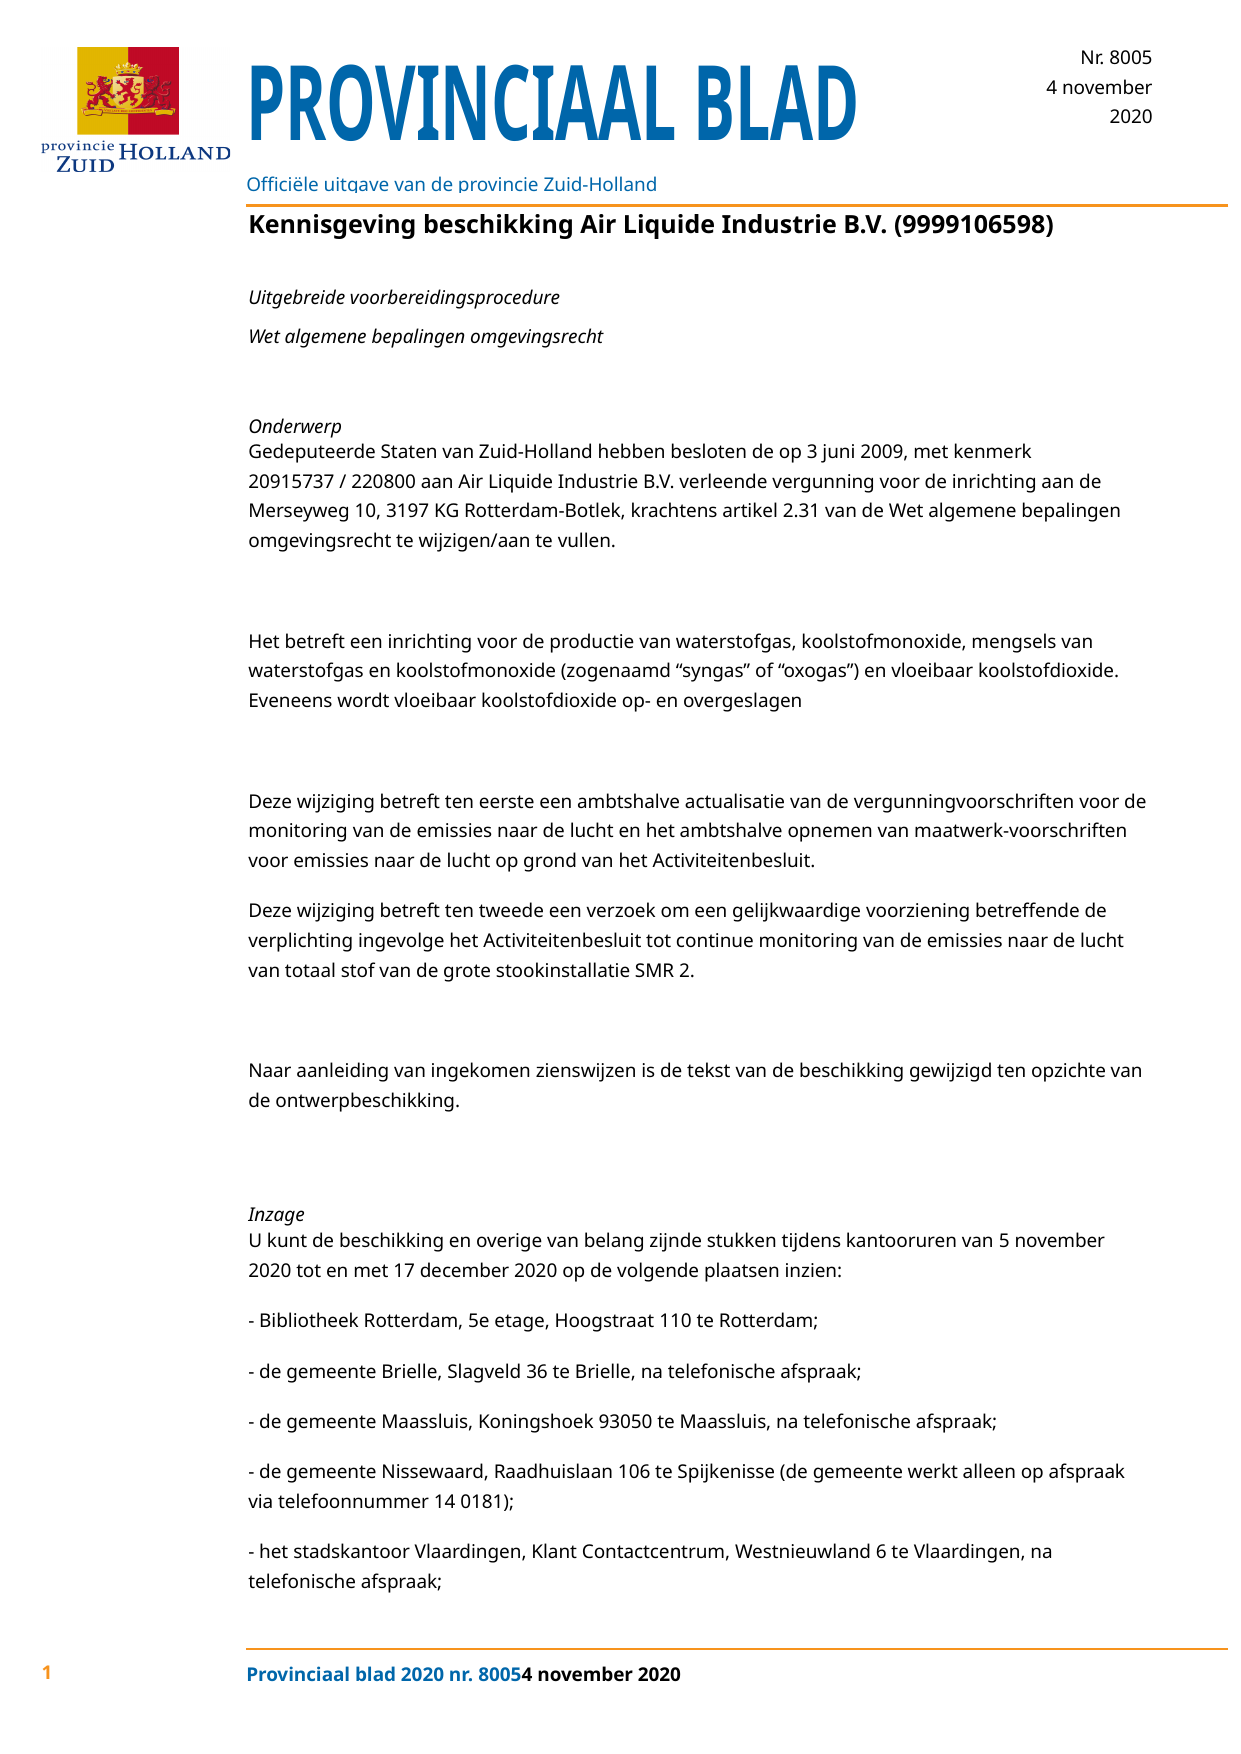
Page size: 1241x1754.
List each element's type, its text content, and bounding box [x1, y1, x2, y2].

picture [41, 47, 231, 172]
text U kunt de beschikking en overige van belang zijnde stukken tijdens kantooruren van 5 november 2020 tot en met 17 december 2020 op de volgende plaatsen inzien: [248, 1227, 1152, 1283]
text Onderwerp [248, 413, 1152, 438]
text Naar aanleiding van ingekomen zienswijzen is de tekst van de beschikking gewijzigd ten opzichte van de ontwerpbeschikking. [248, 1058, 1152, 1113]
text Gedeputeerde Staten van Zuid-Holland hebben besloten de op 3 juni 2009, met kenmerk 20915737 / 220800 aan Air Liquide Industrie B.V. verleende vergunning voor de inrichting aan de Merseyweg 10, 3197 KG Rotterdam-Botlek, krachtens artikel 2.31 van de Wet algemene bepalingen omgevingsrecht te wijzigen/aan te vullen. [248, 438, 1152, 553]
text Deze wijziging betreft ten tweede een verzoek om een gelijkwaardige voorziening betreffende de verplichting ingevolge het Activiteitenbesluit tot continue monitoring van de emissies naar de lucht van totaal stof van de grote stookinstallatie SMR 2. [248, 898, 1152, 983]
text Deze wijziging betreft ten eerste een ambtshalve actualisatie van de vergunningvoorschriften voor de monitoring van de emissies naar de lucht en het ambtshalve opnemen van maatwerk-voorschriften voor emissies naar de lucht op grond van het Activiteitenbesluit. [248, 788, 1152, 873]
text Uitgebreide voorbereidingsprocedure [248, 284, 1152, 309]
text - de gemeente Brielle, Slagveld 36 te Brielle, na telefonische afspraak; [248, 1358, 1152, 1383]
text Inzage [248, 1202, 1152, 1227]
text - de gemeente Nissewaard, Raadhuislaan 106 te Spijkenisse (de gemeente werkt alleen op afspraak via telefoonnummer 14 0181); [248, 1459, 1152, 1514]
text Wet algemene bepalingen omgevingsrecht [248, 323, 1152, 349]
text - de gemeente Maassluis, Koningshoek 93050 te Maassluis, na telefonische afspraak; [248, 1408, 1152, 1434]
text - het stadskantoor Vlaardingen, Klant Contactcentrum, Westnieuwland 6 te Vlaardingen, na telefonische afspraak; [248, 1539, 1152, 1594]
text - Bibliotheek Rotterdam, 5e etage, Hoogstraat 110 te Rotterdam; [248, 1307, 1152, 1333]
text Het betreft een inrichting voor de productie van waterstofgas, koolstofmonoxide, mengsels van waterstofgas en koolstofmonoxide (zogenaamd “syngas” of “oxogas”) en vloeibaar koolstofdioxide. Eveneens wordt vloeibaar koolstofdioxide op- en overgeslagen [248, 628, 1152, 713]
text Kennisgeving beschikking Air Liquide Industrie B.V. (9999106598) [248, 207, 1152, 241]
